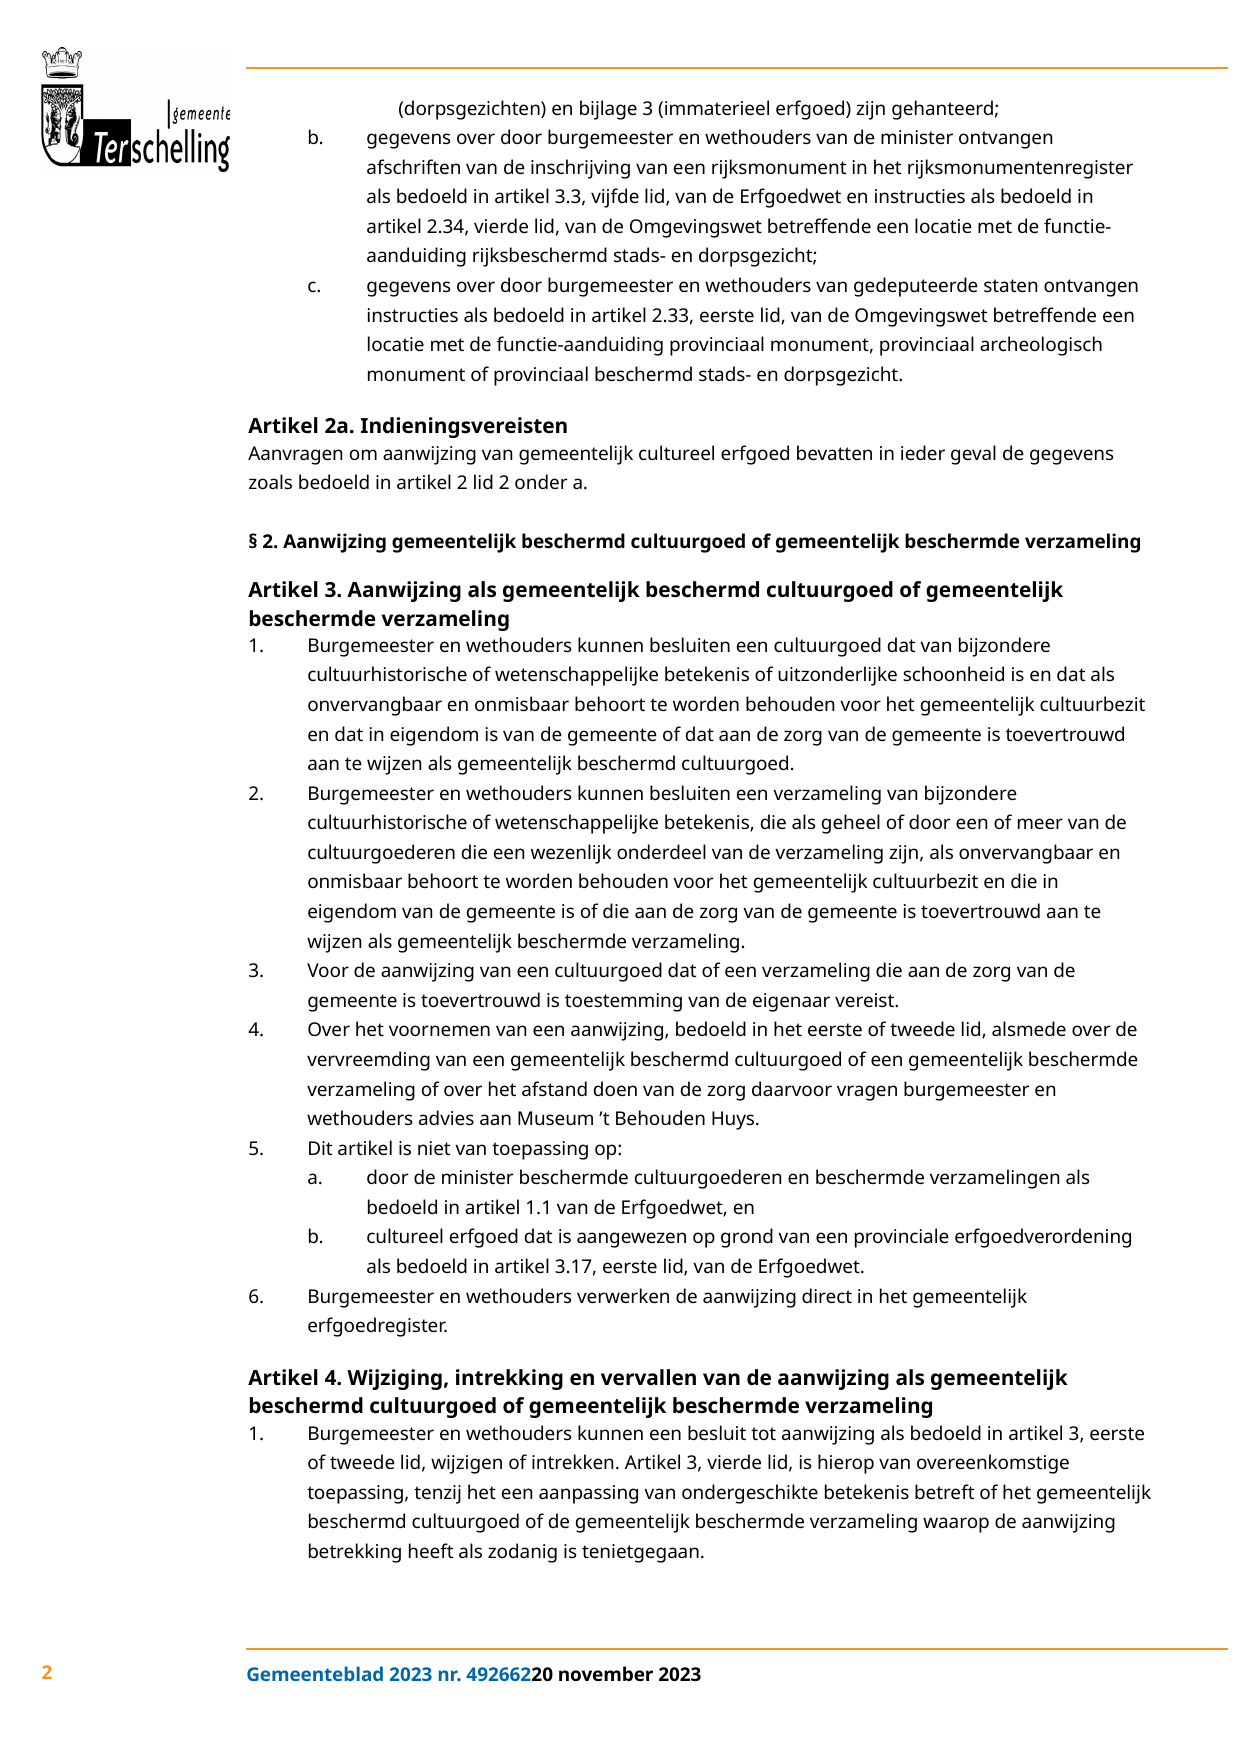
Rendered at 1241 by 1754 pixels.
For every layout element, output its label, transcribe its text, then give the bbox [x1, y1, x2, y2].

list Dit artikel is niet van toepassing op: [248, 1135, 1152, 1161]
list Voor de aanwijzing van een cultuurgoed dat of een verzameling die aan de zorg van de gemeente is toevertrouwd is toestemming van de eigenaar vereist. [248, 957, 1152, 1013]
picture [41, 47, 231, 172]
text Artikel 2a. Indieningsvereisten [248, 411, 1152, 440]
text Artikel 4. Wijziging, intrekking en vervallen van de aanwijzing als gemeentelijk beschermd cultuurgoed of gemeentelijk beschermde verzameling [248, 1363, 1152, 1420]
list Burgemeester en wethouders kunnen besluiten een cultuurgoed dat van bijzondere cultuurhistorische of wetenschappelijke betekenis of uitzonderlijke schoonheid is en dat als onvervangbaar en onmisbaar behoort te worden behouden voor het gemeentelijk cultuurbezit en dat in eigendom is van de gemeente of dat aan de zorg van de gemeente is toevertrouwd aan te wijzen als gemeentelijk beschermd cultuurgoed. [248, 632, 1152, 776]
text Artikel 3. Aanwijzing als gemeentelijk beschermd cultuurgoed of gemeentelijk beschermde verzameling [248, 575, 1152, 632]
list Over het voornemen van een aanwijzing, bedoeld in het eerste of tweede lid, alsmede over de vervreemding van een gemeentelijk beschermd cultuurgoed of een gemeentelijk beschermde verzameling of over het afstand doen van de zorg daarvoor vragen burgemeester en wethouders advies aan Museum ’t Behouden Huys. [248, 1017, 1152, 1131]
list gegevens over door burgemeester en wethouders van de minister ontvangen afschriften van de inschrijving van een rijksmonument in het rijksmonumentenregister als bedoeld in artikel 3.3, vijfde lid, van de Erfgoedwet en instructies als bedoeld in artikel 2.34, vierde lid, van de Omgevingswet betreffende een locatie met de functie-aanduiding rijksbeschermd stads- en dorpsgezicht; [307, 124, 1152, 268]
list Burgemeester en wethouders kunnen besluiten een verzameling van bijzondere cultuurhistorische of wetenschappelijke betekenis, die als geheel of door een of meer van de cultuurgoederen die een wezenlijk onderdeel van de verzameling zijn, als onvervangbaar en onmisbaar behoort te worden behouden voor het gemeentelijk cultuurbezit en die in eigendom van de gemeente is of die aan de zorg van de gemeente is toevertrouwd aan te wijzen als gemeentelijk beschermde verzameling. [248, 780, 1152, 954]
list door de minister beschermde cultuurgoederen en beschermde verzamelingen als bedoeld in artikel 1.1 van de Erfgoedwet, en [307, 1164, 1152, 1220]
list Burgemeester en wethouders verwerken de aanwijzing direct in het gemeentelijk erfgoedregister. [248, 1283, 1152, 1338]
list (dorpsgezichten) en bijlage 3 (immaterieel erfgoed) zijn gehanteerd; [361, 95, 1152, 121]
text Aanvragen om aanwijzing van gemeentelijk cultureel erfgoed bevatten in ieder geval de gegevens zoals bedoeld in artikel 2 lid 2 onder a. [248, 440, 1152, 495]
list cultureel erfgoed dat is aangewezen op grond van een provinciale erfgoedverordening als bedoeld in artikel 3.17, eerste lid, van de Erfgoedwet. [307, 1224, 1152, 1279]
text § 2. Aanwijzing gemeentelijk beschermd cultuurgoed of gemeentelijk beschermde verzameling [248, 529, 1152, 554]
list gegevens over door burgemeester en wethouders van gedeputeerde staten ontvangen instructies als bedoeld in artikel 2.33, eerste lid, van de Omgevingswet betreffende een locatie met de functie-aanduiding provinciaal monument, provinciaal archeologisch monument of provinciaal beschermd stads- en dorpsgezicht. [307, 272, 1152, 387]
list Burgemeester en wethouders kunnen een besluit tot aanwijzing als bedoeld in artikel 3, eerste of tweede lid, wijzigen of intrekken. Artikel 3, vierde lid, is hierop van overeenkomstige toepassing, tenzij het een aanpassing van ondergeschikte betekenis betreft of het gemeentelijk beschermd cultuurgoed of de gemeentelijk beschermde verzameling waarop de aanwijzing betrekking heeft als zodanig is tenietgegaan. [248, 1420, 1152, 1564]
